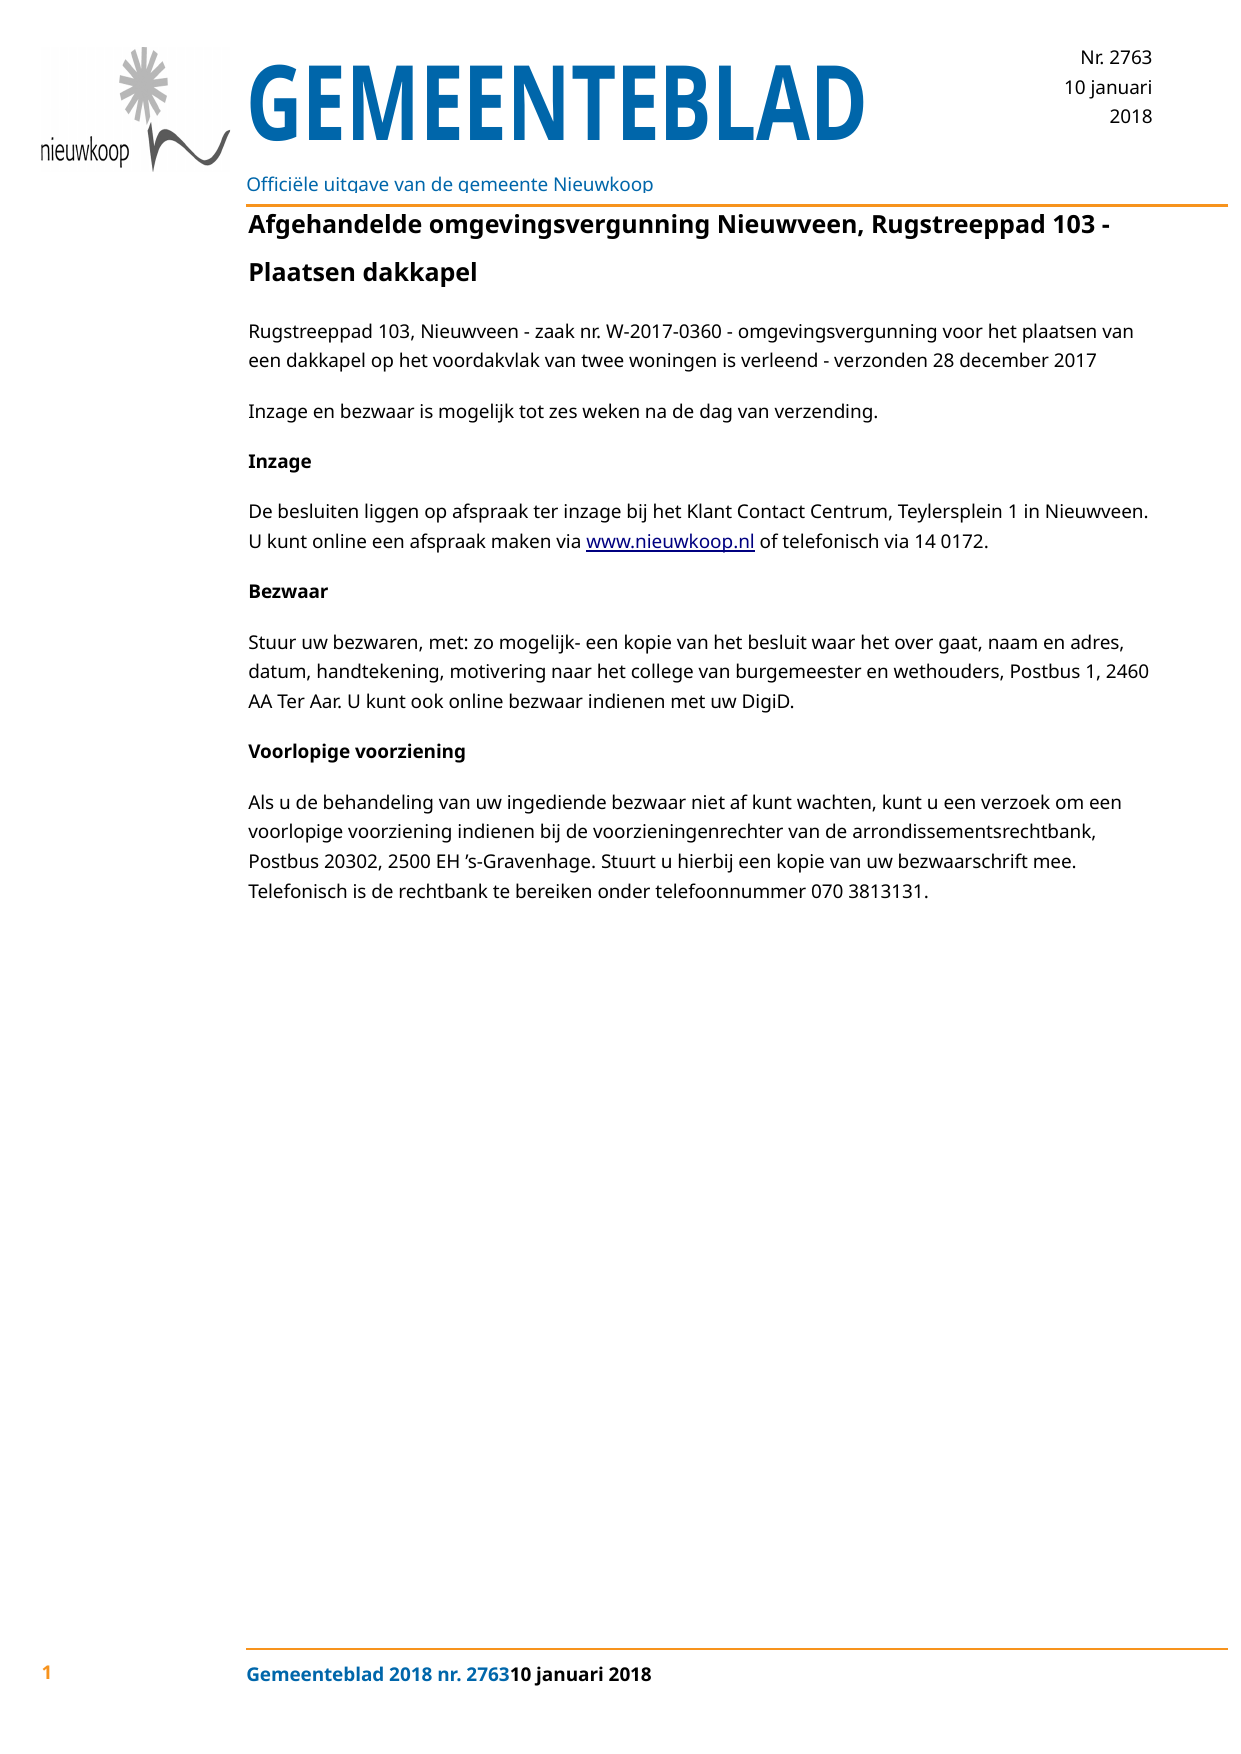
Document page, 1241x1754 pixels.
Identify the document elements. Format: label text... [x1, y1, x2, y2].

text Als u de behandeling van uw ingediende bezwaar niet af kunt wachten, kunt u een verzoek om een voorlopige voorziening indienen bij de voorzieningenrechter van de arrondissementsrechtbank, Postbus 20302, 2500 EH ’s-Gravenhage. Stuurt u hierbij een kopie van uw bezwaarschrift mee. Telefonisch is de rechtbank te bereiken onder telefoonnummer 070 3813131. [248, 789, 1152, 904]
text Inzage en bezwaar is mogelijk tot zes weken na de dag van verzending. [248, 398, 1152, 424]
text Inzage [248, 448, 1152, 474]
picture [41, 47, 231, 172]
text Bezwaar [248, 579, 1152, 604]
text Afgehandelde omgevingsvergunning Nieuwveen, Rugstreeppad 103 - Plaatsen dakkapel [248, 207, 1152, 288]
text Stuur uw bezwaren, met: zo mogelijk- een kopie van het besluit waar het over gaat, naam en adres, datum, handtekening, motivering naar het college van burgemeester en wethouders, Postbus 1, 2460 AA Ter Aar. U kunt ook online bezwaar indienen met uw DigiD. [248, 629, 1152, 714]
text Rugstreeppad 103, Nieuwveen - zaak nr. W-2017-0360 - omgevingsvergunning voor het plaatsen van een dakkapel op het voordakvlak van twee woningen is verleend - verzonden 28 december 2017 [248, 318, 1152, 373]
text Voorlopige voorziening [248, 739, 1152, 764]
text De besluiten liggen op afspraak ter inzage bij het Klant Contact Centrum, Teylersplein 1 in Nieuwveen. U kunt online een afspraak maken via www.nieuwkoop.nl of telefonisch via 14 0172. [248, 499, 1152, 554]
